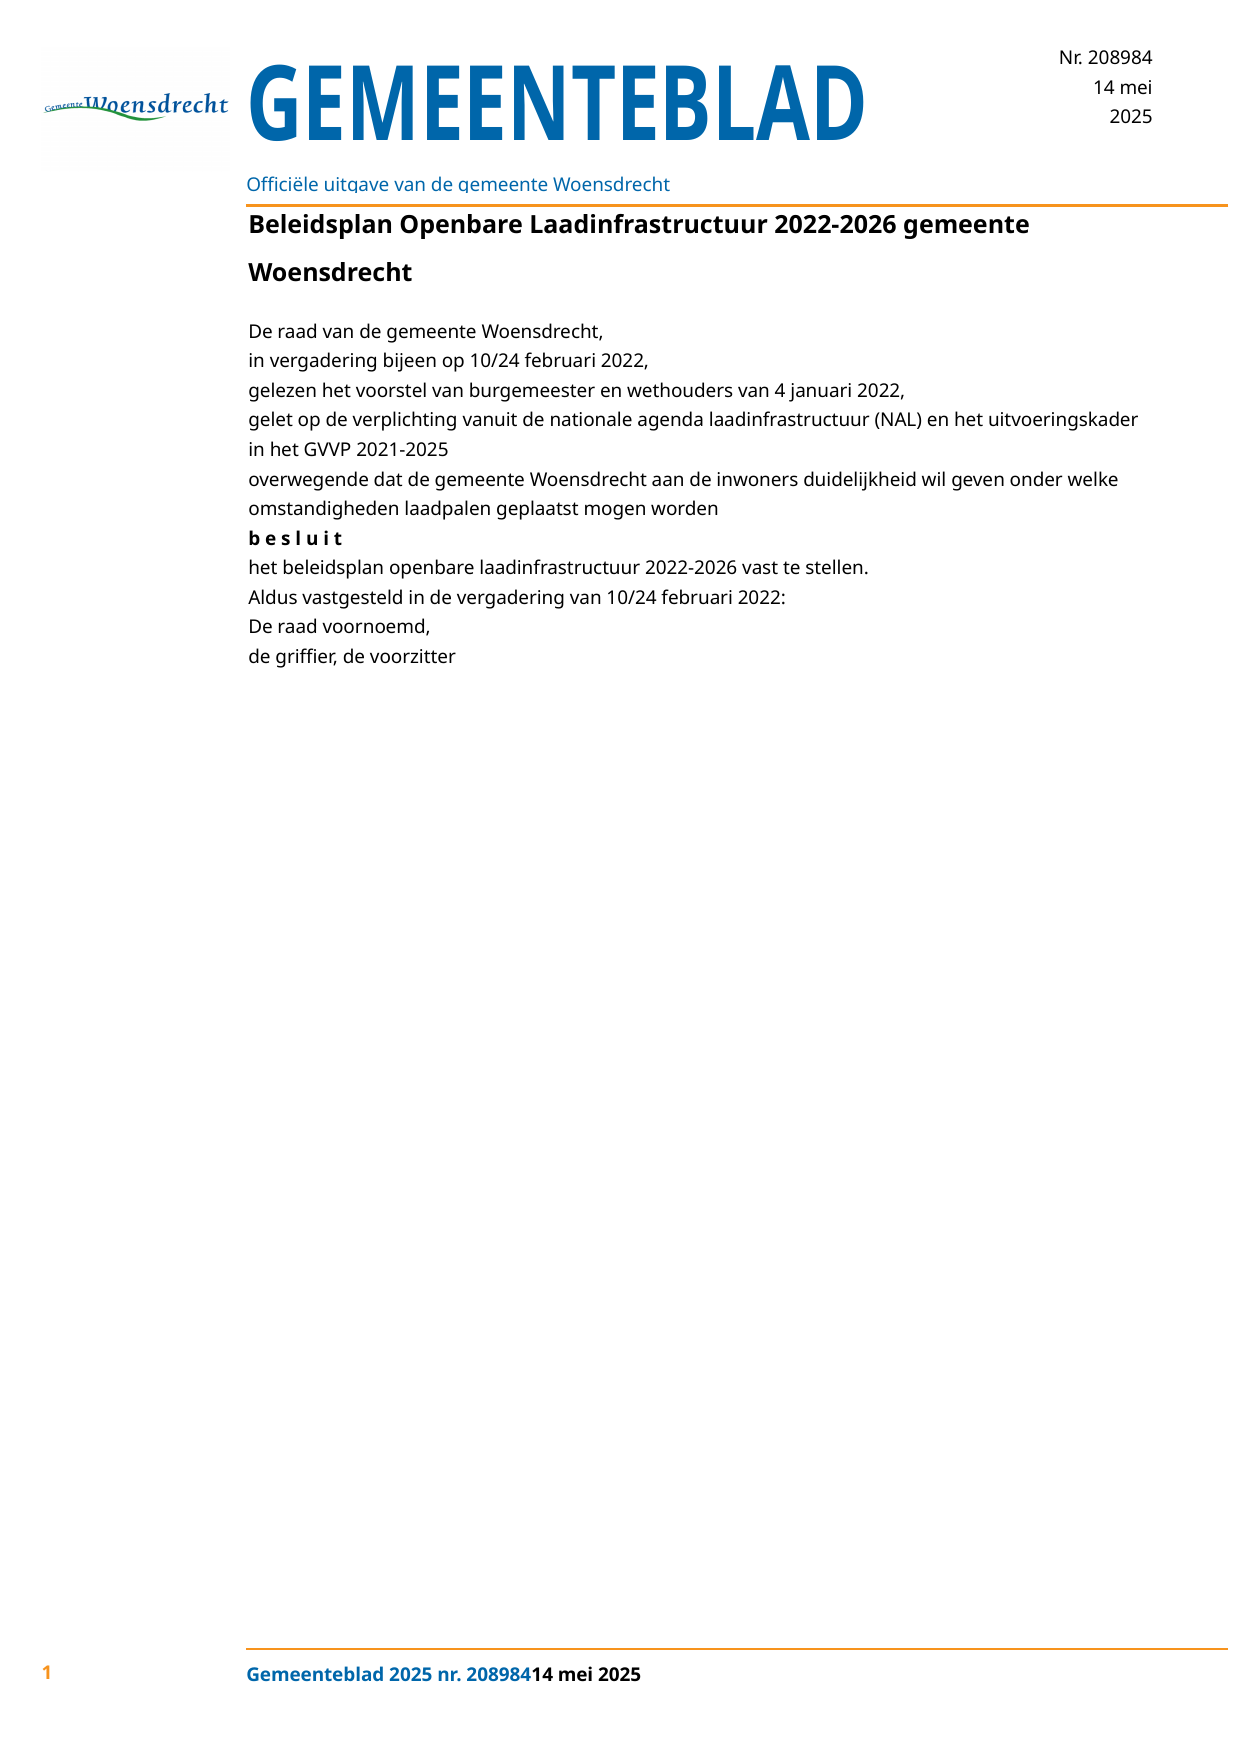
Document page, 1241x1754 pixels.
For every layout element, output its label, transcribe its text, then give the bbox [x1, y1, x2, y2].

text gelezen het voorstel van burgemeester en wethouders van 4 januari 2022, [248, 377, 1152, 403]
text overwegende dat de gemeente Woensdrecht aan de inwoners duidelijkheid wil geven onder welke omstandigheden laadpalen geplaatst mogen worden [248, 466, 1152, 521]
text gelet op de verplichting vanuit de nationale agenda laadinfrastructuur (NAL) en het uitvoeringskader in het GVVP 2021-2025 [248, 407, 1152, 462]
text De raad voornoemd, [248, 614, 1152, 639]
text b e s l u i t [248, 525, 1152, 551]
text de griffier, de voorzitter [248, 643, 1152, 669]
text Beleidsplan Openbare Laadinfrastructuur 2022-2026 gemeente Woensdrecht [248, 207, 1152, 288]
text in vergadering bijeen op 10/24 februari 2022, [248, 347, 1152, 373]
text Aldus vastgesteld in de vergadering van 10/24 februari 2022: [248, 584, 1152, 610]
text De raad van de gemeente Woensdrecht, [248, 318, 1152, 344]
picture [41, 47, 231, 172]
text het beleidsplan openbare laadinfrastructuur 2022-2026 vast te stellen. [248, 554, 1152, 580]
